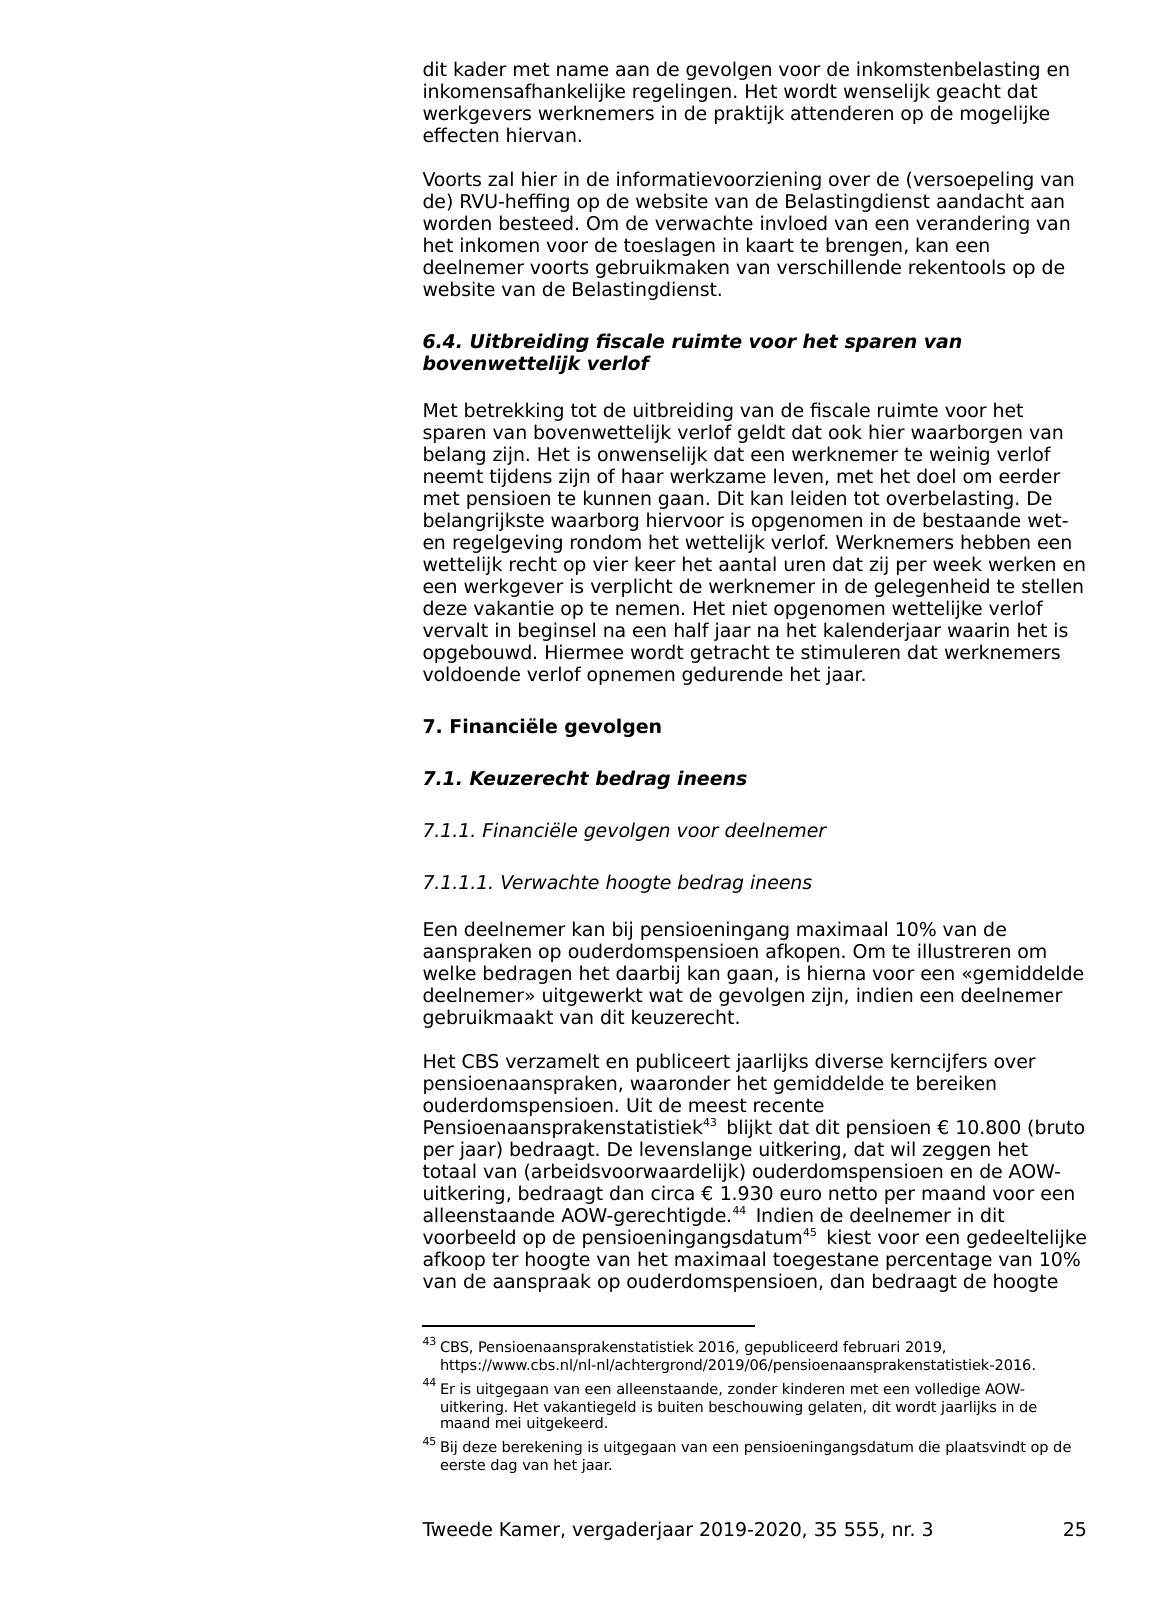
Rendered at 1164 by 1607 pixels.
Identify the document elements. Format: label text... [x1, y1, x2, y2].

subtitle 7. Financiële gevolgen [422, 716, 1087, 738]
text Bij deze berekening is uitgegaan van een pensioeningangsdatum die plaatsvindt op de eerste dag van het jaar. [422, 1435, 1087, 1474]
text Voorts zal hier in de informatievoorziening over de (versoepeling van de) RVU-heffing op de website van de Belastingdienst aandacht aan worden besteed. Om de verwachte invloed van een verandering van het inkomen voor de toeslagen in kaart te brengen, kan een deelnemer voorts gebruikmaken van verschillende rekentools op de website van de Belastingdienst. [422, 169, 1087, 301]
text Het CBS verzamelt en publiceert jaarlijks diverse kerncijfers over pensioenaanspraken, waaronder het gemiddelde te bereiken ouderdomspensioen. Uit de meest recente Pensioenaansprakenstatistiek blijkt dat dit pensioen € 10.800 (bruto per jaar) bedraagt. De levenslange uitkering, dat wil zeggen het totaal van (arbeidsvoorwaardelijk) ouderdomspensioen en de AOW-uitkering, bedraagt dan circa € 1.930 euro netto per maand voor een alleenstaande AOW-gerechtigde. Indien de deelnemer in dit voorbeeld op de pensioeningangsdatum kiest voor een gedeeltelijke afkoop ter hoogte van het maximaal toegestane percentage van 10% van de aanspraak op ouderdomspensioen, dan bedraagt de hoogte [422, 1051, 1087, 1292]
subtitle 7.1.1. Financiële gevolgen voor deelnemer [422, 820, 1087, 842]
subtitle 7.1.1.1. Verwachte hoogte bedrag ineens [422, 872, 1087, 894]
subtitle 7.1. Keuzerecht bedrag ineens [422, 768, 1087, 790]
text Een deelnemer kan bij pensioeningang maximaal 10% van de aanspraken op ouderdomspensioen afkopen. Om te illustreren om welke bedragen het daarbij kan gaan, is hierna voor een «gemiddelde deelnemer» uitgewerkt wat de gevolgen zijn, indien een deelnemer gebruikmaakt van dit keuzerecht. [422, 919, 1087, 1028]
text Er is uitgegaan van een alleenstaande, zonder kinderen met een volledige AOW-uitkering. Het vakantiegeld is buiten beschouwing gelaten, dit wordt jaarlijks in de maand mei uitgekeerd. [422, 1377, 1087, 1432]
text dit kader met name aan de gevolgen voor de inkomstenbelasting en inkomensafhankelijke regelingen. Het wordt wenselijk geacht dat werkgevers werknemers in de praktijk attenderen op de mogelijke effecten hiervan. [422, 59, 1087, 147]
text Met betrekking tot de uitbreiding van de fiscale ruimte voor het sparen van bovenwettelijk verlof geldt dat ook hier waarborgen van belang zijn. Het is onwenselijk dat een werknemer te weinig verlof neemt tijdens zijn of haar werkzame leven, met het doel om eerder met pensioen te kunnen gaan. Dit kan leiden tot overbelasting. De belangrijkste waarborg hiervoor is opgenomen in de bestaande wet- en regelgeving rondom het wettelijk verlof. Werknemers hebben een wettelijk recht op vier keer het aantal uren dat zij per week werken en een werkgever is verplicht de werknemer in de gelegenheid te stellen deze vakantie op te nemen. Het niet opgenomen wettelijke verlof vervalt in beginsel na een half jaar na het kalenderjaar waarin het is opgebouwd. Hiermee wordt getracht te stimuleren dat werknemers voldoende verlof opnemen gedurende het jaar. [422, 400, 1087, 686]
subtitle 6.4. Uitbreiding fiscale ruimte voor het sparen van bovenwettelijk verlof [422, 331, 1087, 375]
text CBS, Pensioenaansprakenstatistiek 2016, gepubliceerd februari 2019, https://www.cbs.nl/nl-nl/achtergrond/2019/06/pensioenaansprakenstatistiek-2016. [422, 1335, 1087, 1374]
